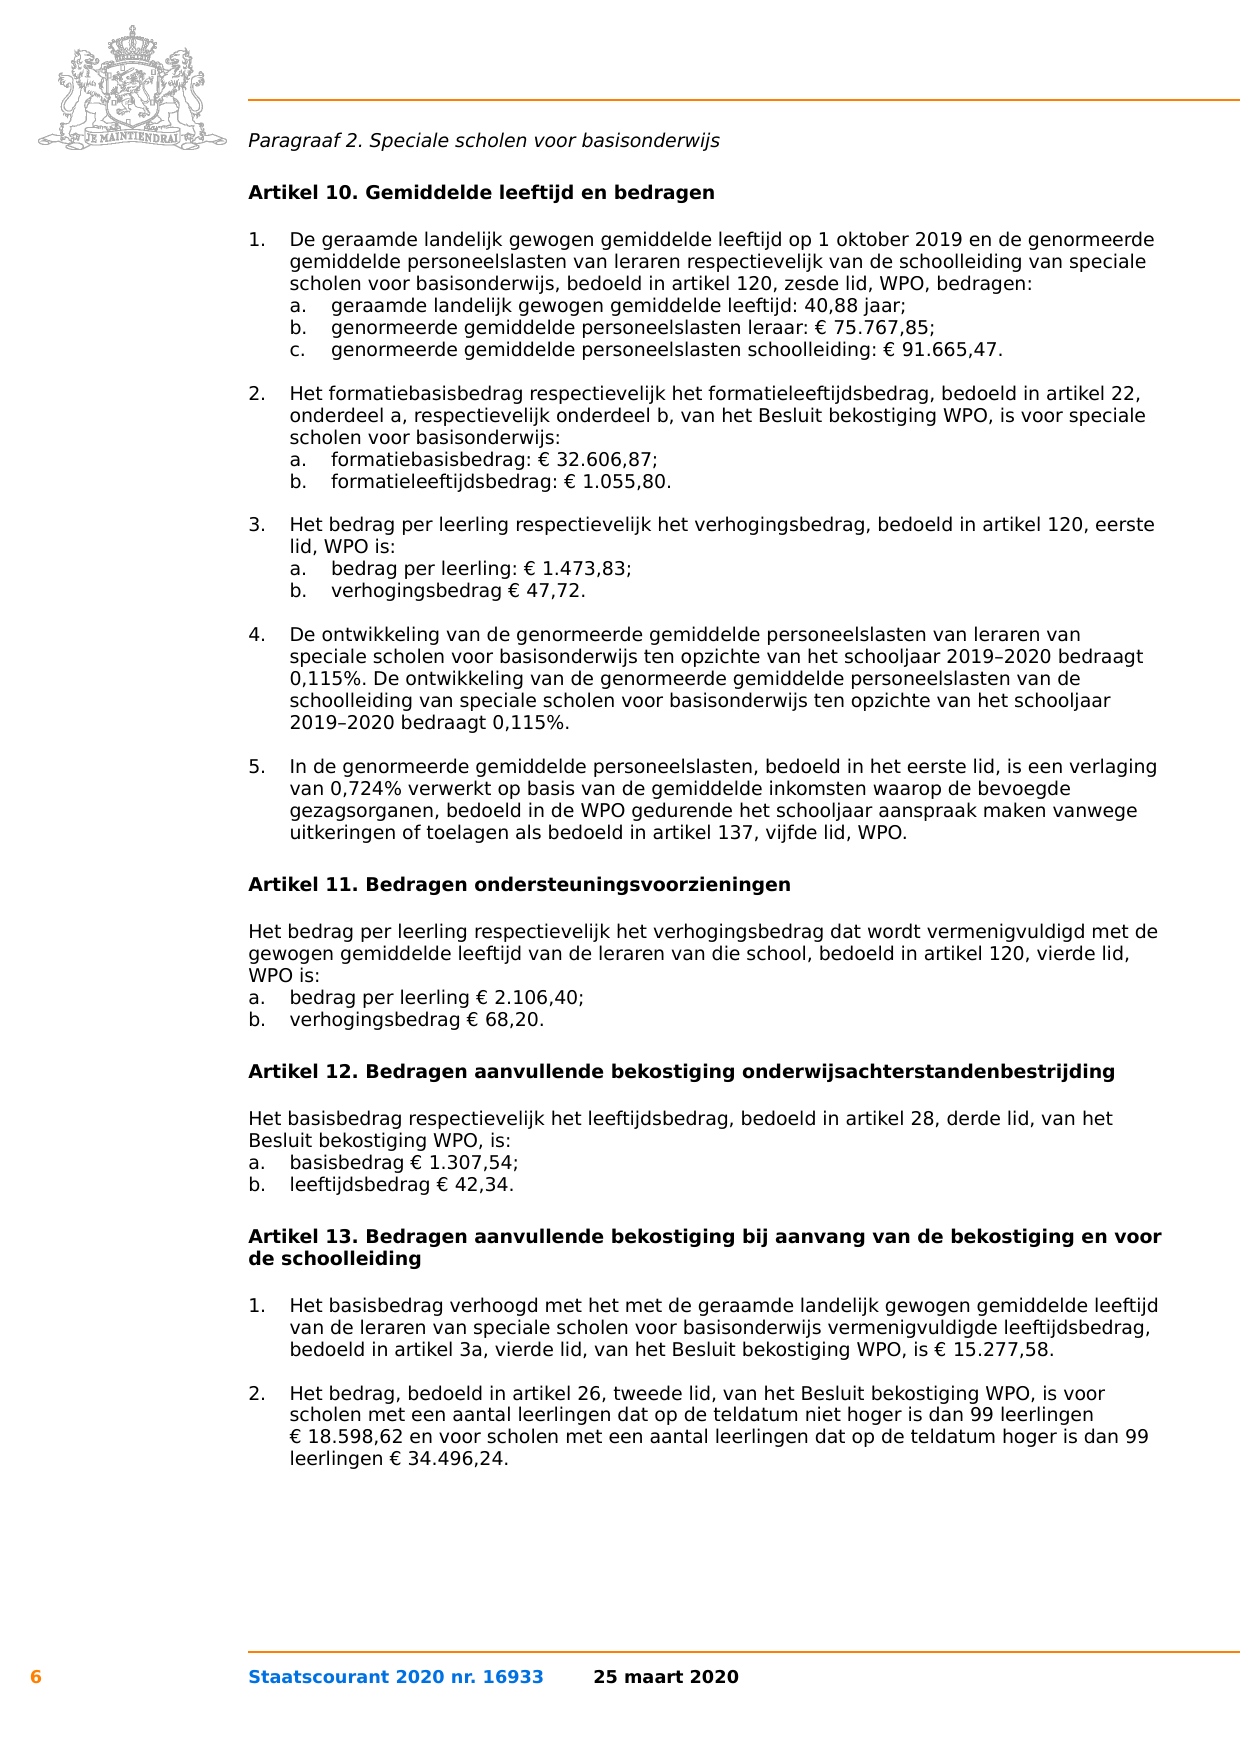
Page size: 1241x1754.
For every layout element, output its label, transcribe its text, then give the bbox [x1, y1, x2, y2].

subtitle Artikel 13. Bedragen aanvullende bekostiging bij aanvang van de bekostiging en voor de schoolleiding [248, 1226, 1163, 1269]
text b. verhogingsbedrag € 68,20. [248, 1009, 1163, 1031]
text b. genormeerde gemiddelde personeelslasten leraar: € 75.767,85; [289, 317, 1163, 339]
text a. basisbedrag € 1.307,54; [248, 1152, 1163, 1174]
text a. bedrag per leerling: € 1.473,83; [289, 558, 1163, 580]
text c. genormeerde gemiddelde personeelslasten schoolleiding: € 91.665,47. [289, 339, 1163, 361]
text Het bedrag per leerling respectievelijk het verhogingsbedrag dat wordt vermenigvuldigd met de gewogen gemiddelde leeftijd van de leraren van die school, bedoeld in artikel 120, vierde lid, WPO is: [248, 921, 1163, 987]
text 1. De geraamde landelijk gewogen gemiddelde leeftijd op 1 oktober 2019 en de genormeerde gemiddelde personeelslasten van leraren respectievelijk van de schoolleiding van speciale scholen voor basisonderwijs, bedoeld in artikel 120, zesde lid, WPO, bedragen: [248, 229, 1163, 295]
subtitle Paragraaf 2. Speciale scholen voor basisonderwijs [248, 130, 1163, 152]
text 5. In de genormeerde gemiddelde personeelslasten, bedoeld in het eerste lid, is een verlaging van 0,724% verwerkt op basis van de gemiddelde inkomsten waarop de bevoegde gezagsorganen, bedoeld in de WPO gedurende het schooljaar aanspraak maken vanwege uitkeringen of toelagen als bedoeld in artikel 137, vijfde lid, WPO. [248, 756, 1163, 844]
text Het basisbedrag respectievelijk het leeftijdsbedrag, bedoeld in artikel 28, derde lid, van het Besluit bekostiging WPO, is: [248, 1108, 1163, 1152]
subtitle Artikel 10. Gemiddelde leeftijd en bedragen [248, 182, 1163, 204]
text 2. Het formatiebasisbedrag respectievelijk het formatieleeftijdsbedrag, bedoeld in artikel 22, onderdeel a, respectievelijk onderdeel b, van het Besluit bekostiging WPO, is voor speciale scholen voor basisonderwijs: [248, 383, 1163, 448]
text 4. De ontwikkeling van de genormeerde gemiddelde personeelslasten van leraren van speciale scholen voor basisonderwijs ten opzichte van het schooljaar 2019–2020 bedraagt 0,115%. De ontwikkeling van de genormeerde gemiddelde personeelslasten van de schoolleiding van speciale scholen voor basisonderwijs ten opzichte van het schooljaar 2019–2020 bedraagt 0,115%. [248, 624, 1163, 734]
text b. leeftijdsbedrag € 42,34. [248, 1174, 1163, 1196]
text a. formatiebasisbedrag: € 32.606,87; [289, 448, 1163, 471]
text 1. Het basisbedrag verhoogd met het met de geraamde landelijk gewogen gemiddelde leeftijd van de leraren van speciale scholen voor basisonderwijs vermenigvuldigde leeftijdsbedrag, bedoeld in artikel 3a, vierde lid, van het Besluit bekostiging WPO, is € 15.277,58. [248, 1294, 1163, 1361]
text a. bedrag per leerling € 2.106,40; [248, 987, 1163, 1009]
text b. verhogingsbedrag € 47,72. [289, 580, 1163, 602]
subtitle Artikel 12. Bedragen aanvullende bekostiging onderwijsachterstandenbestrijding [248, 1061, 1163, 1083]
text a. geraamde landelijk gewogen gemiddelde leeftijd: 40,88 jaar; [289, 295, 1163, 317]
text 3. Het bedrag per leerling respectievelijk het verhogingsbedrag, bedoeld in artikel 120, eerste lid, WPO is: [248, 514, 1163, 558]
text 2. Het bedrag, bedoeld in artikel 26, tweede lid, van het Besluit bekostiging WPO, is voor scholen met een aantal leerlingen dat op de teldatum niet hoger is dan 99 leerlingen € 18.598,62 en voor scholen met een aantal leerlingen dat op de teldatum hoger is dan 99 leerlingen € 34.496,24. [248, 1382, 1163, 1470]
picture [38, 25, 227, 150]
subtitle Artikel 11. Bedragen ondersteuningsvoorzieningen [248, 874, 1163, 896]
text b. formatieleeftijdsbedrag: € 1.055,80. [289, 471, 1163, 492]
